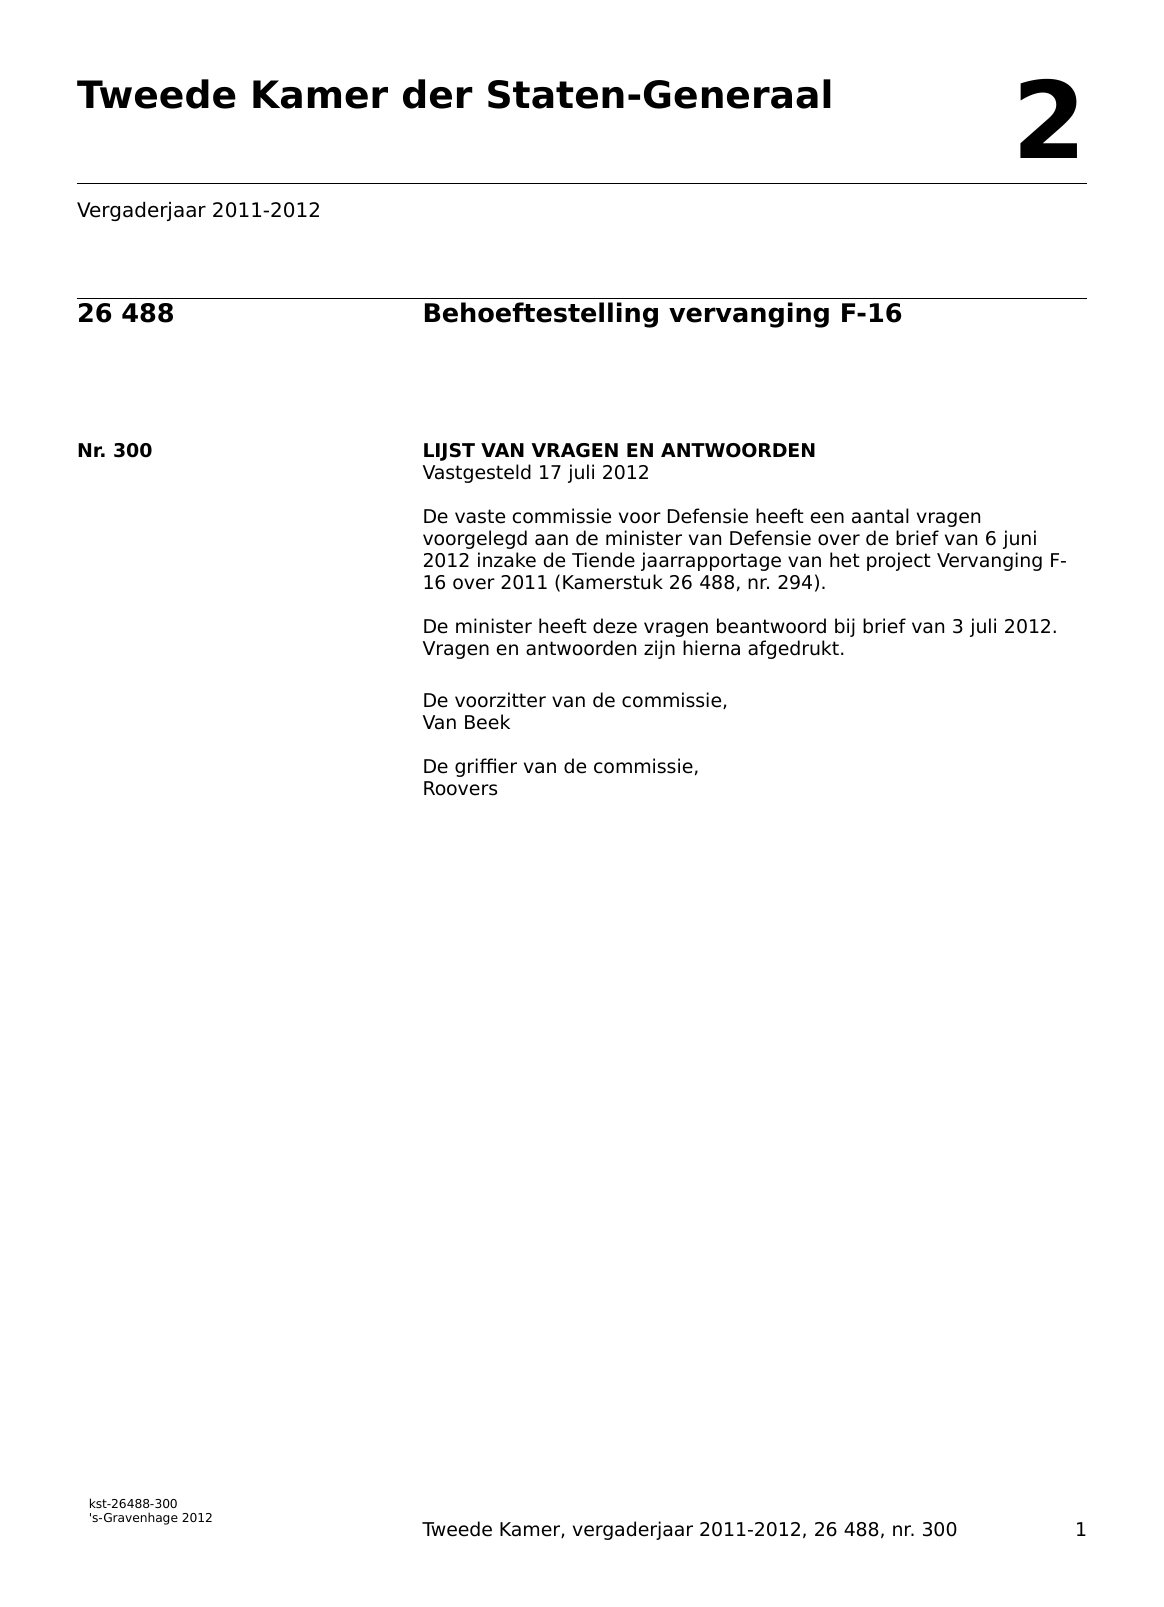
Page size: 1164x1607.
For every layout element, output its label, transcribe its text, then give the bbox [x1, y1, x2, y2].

table_header Tweede Kamer der Staten-Generaal [77, 59, 886, 183]
text De griffier van de commissie, Roovers [422, 756, 1087, 800]
text De minister heeft deze vragen beantwoord bij brief van 3 juli 2012. Vragen en antwoorden zijn hierna afgedrukt. [422, 616, 1087, 660]
text De voorzitter van de commissie, Van Beek [422, 690, 1087, 734]
text Vastgesteld 17 juli 2012 [422, 462, 1087, 484]
table_cell Vergaderjaar 2011-2012 [77, 184, 1087, 298]
table_header 2 [886, 59, 1087, 183]
text 's-Gravenhage 2012 [88, 1511, 323, 1525]
subtitle Nr. 300 LIJST VAN VRAGEN EN ANTWOORDEN [77, 440, 1087, 462]
text De vaste commissie voor Defensie heeft een aantal vragen voorgelegd aan de minister van Defensie over de brief van 6 juni 2012 inzake de Tiende jaarrapportage van het project Vervanging F-16 over 2011 (Kamerstuk 26 488, nr. 294). [422, 506, 1087, 594]
subtitle 26 488 Behoeftestelling vervanging F-16 [77, 299, 1087, 329]
text kst-26488-300 [88, 1497, 323, 1511]
